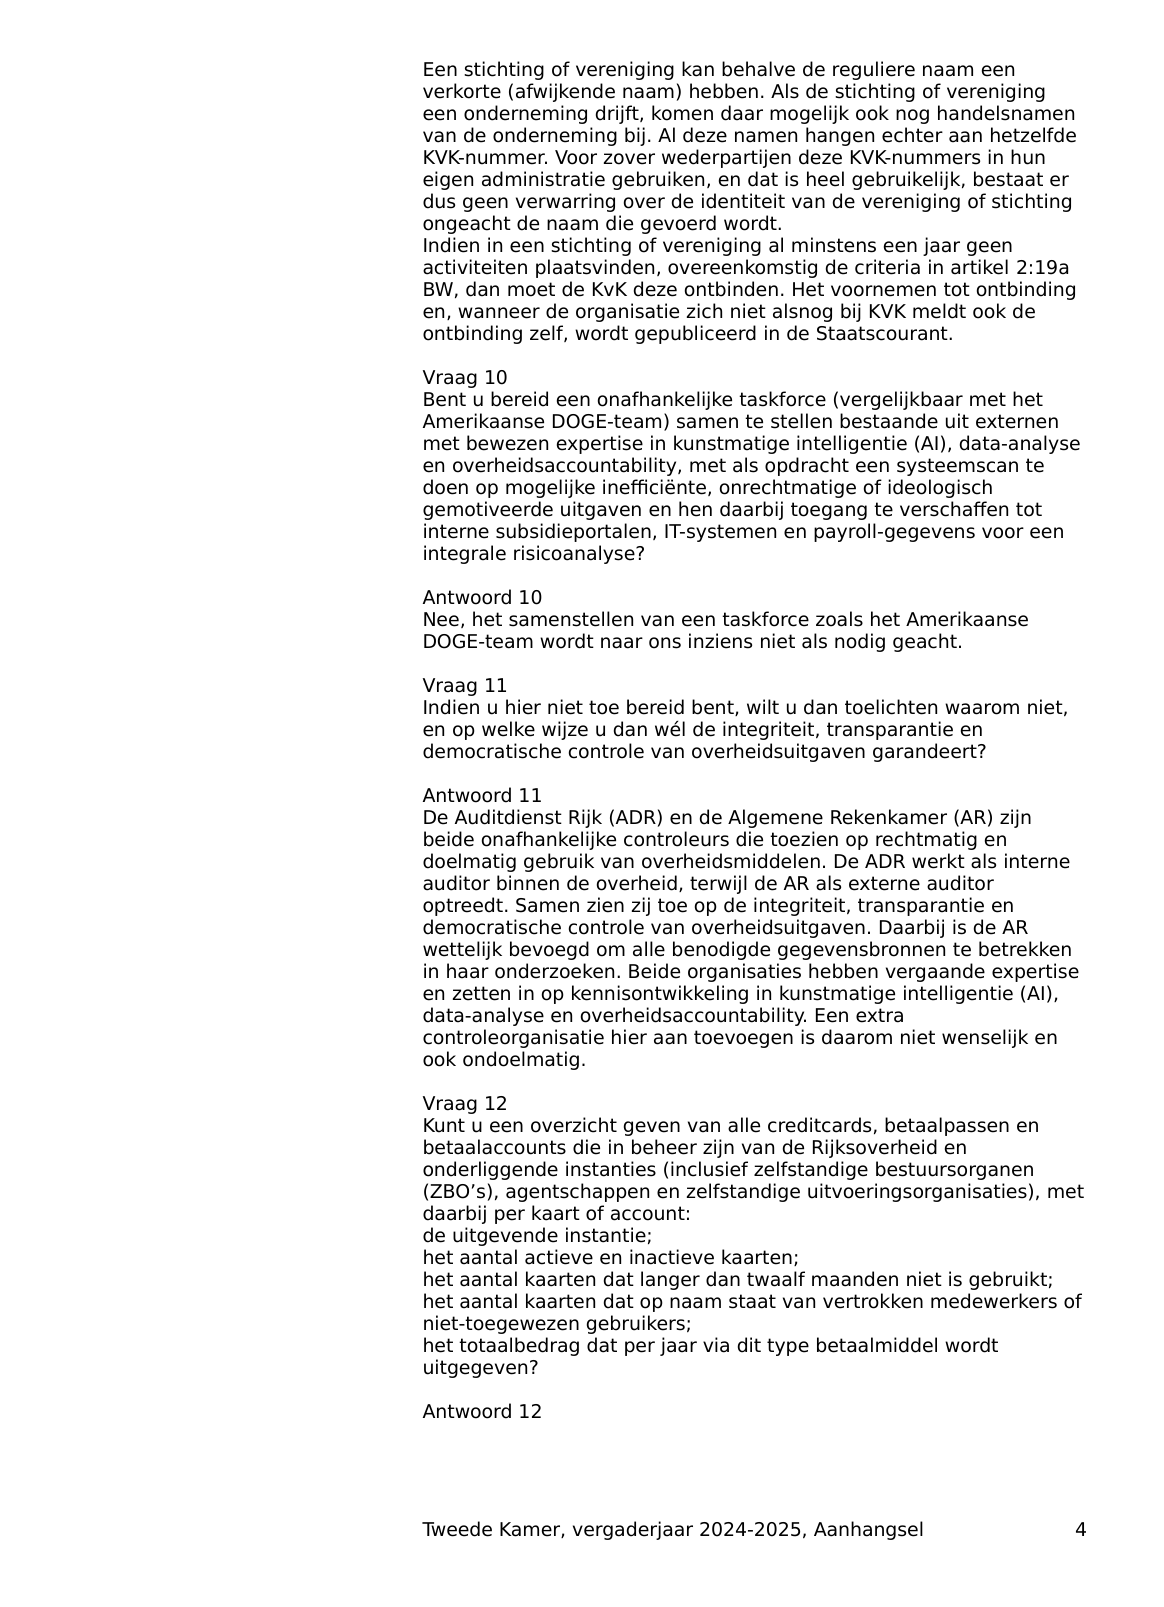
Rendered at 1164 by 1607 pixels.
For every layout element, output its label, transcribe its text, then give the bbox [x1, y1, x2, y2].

text het aantal kaarten dat op naam staat van vertrokken medewerkers of niet-toegewezen gebruikers; [422, 1291, 1087, 1335]
text Antwoord 10 [422, 587, 1087, 609]
text Vraag 12 [422, 1093, 1087, 1115]
text Kunt u een overzicht geven van alle creditcards, betaalpassen en betaalaccounts die in beheer zijn van de Rijksoverheid en onderliggende instanties (inclusief zelfstandige bestuursorganen (ZBO’s), agentschappen en zelfstandige uitvoeringsorganisaties), met daarbij per kaart of account: [422, 1115, 1087, 1225]
text Bent u bereid een onafhankelijke taskforce (vergelijkbaar met het Amerikaanse DOGE-team) samen te stellen bestaande uit externen met bewezen expertise in kunstmatige intelligentie (AI), data-analyse en overheidsaccountability, met als opdracht een systeemscan te doen op mogelijke inefficiënte, onrechtmatige of ideologisch gemotiveerde uitgaven en hen daarbij toegang te verschaffen tot interne subsidieportalen, IT-systemen en payroll-gegevens voor een integrale risicoanalyse? [422, 389, 1087, 565]
text Antwoord 12 [422, 1401, 1087, 1423]
text Een stichting of vereniging kan behalve de reguliere naam een verkorte (afwijkende naam) hebben. Als de stichting of vereniging een onderneming drijft, komen daar mogelijk ook nog handelsnamen van de onderneming bij. Al deze namen hangen echter aan hetzelfde KVK-nummer. Voor zover wederpartijen deze KVK-nummers in hun eigen administratie gebruiken, en dat is heel gebruikelijk, bestaat er dus geen verwarring over de identiteit van de vereniging of stichting ongeacht de naam die gevoerd wordt. [422, 59, 1087, 235]
text het aantal kaarten dat langer dan twaalf maanden niet is gebruikt; [422, 1269, 1087, 1291]
text Antwoord 11 [422, 785, 1087, 807]
text Vraag 10 [422, 367, 1087, 389]
text het totaalbedrag dat per jaar via dit type betaalmiddel wordt uitgegeven? [422, 1335, 1087, 1379]
text Indien in een stichting of vereniging al minstens een jaar geen activiteiten plaatsvinden, overeenkomstig de criteria in artikel 2:19a BW, dan moet de KvK deze ontbinden. Het voornemen tot ontbinding en, wanneer de organisatie zich niet alsnog bij KVK meldt ook de ontbinding zelf, wordt gepubliceerd in de Staatscourant. [422, 235, 1087, 345]
text de uitgevende instantie; [422, 1225, 1087, 1247]
text Indien u hier niet toe bereid bent, wilt u dan toelichten waarom niet, en op welke wijze u dan wél de integriteit, transparantie en democratische controle van overheidsuitgaven garandeert? [422, 697, 1087, 763]
text Nee, het samenstellen van een taskforce zoals het Amerikaanse DOGE-team wordt naar ons inziens niet als nodig geacht. [422, 609, 1087, 653]
text het aantal actieve en inactieve kaarten; [422, 1247, 1087, 1269]
text Vraag 11 [422, 675, 1087, 697]
text De Auditdienst Rijk (ADR) en de Algemene Rekenkamer (AR) zijn beide onafhankelijke controleurs die toezien op rechtmatig en doelmatig gebruik van overheidsmiddelen. De ADR werkt als interne auditor binnen de overheid, terwijl de AR als externe auditor optreedt. Samen zien zij toe op de integriteit, transparantie en democratische controle van overheidsuitgaven. Daarbij is de AR wettelijk bevoegd om alle benodigde gegevensbronnen te betrekken in haar onderzoeken. Beide organisaties hebben vergaande expertise en zetten in op kennisontwikkeling in kunstmatige intelligentie (AI), data-analyse en overheidsaccountability. Een extra controleorganisatie hier aan toevoegen is daarom niet wenselijk en ook ondoelmatig. [422, 807, 1087, 1071]
